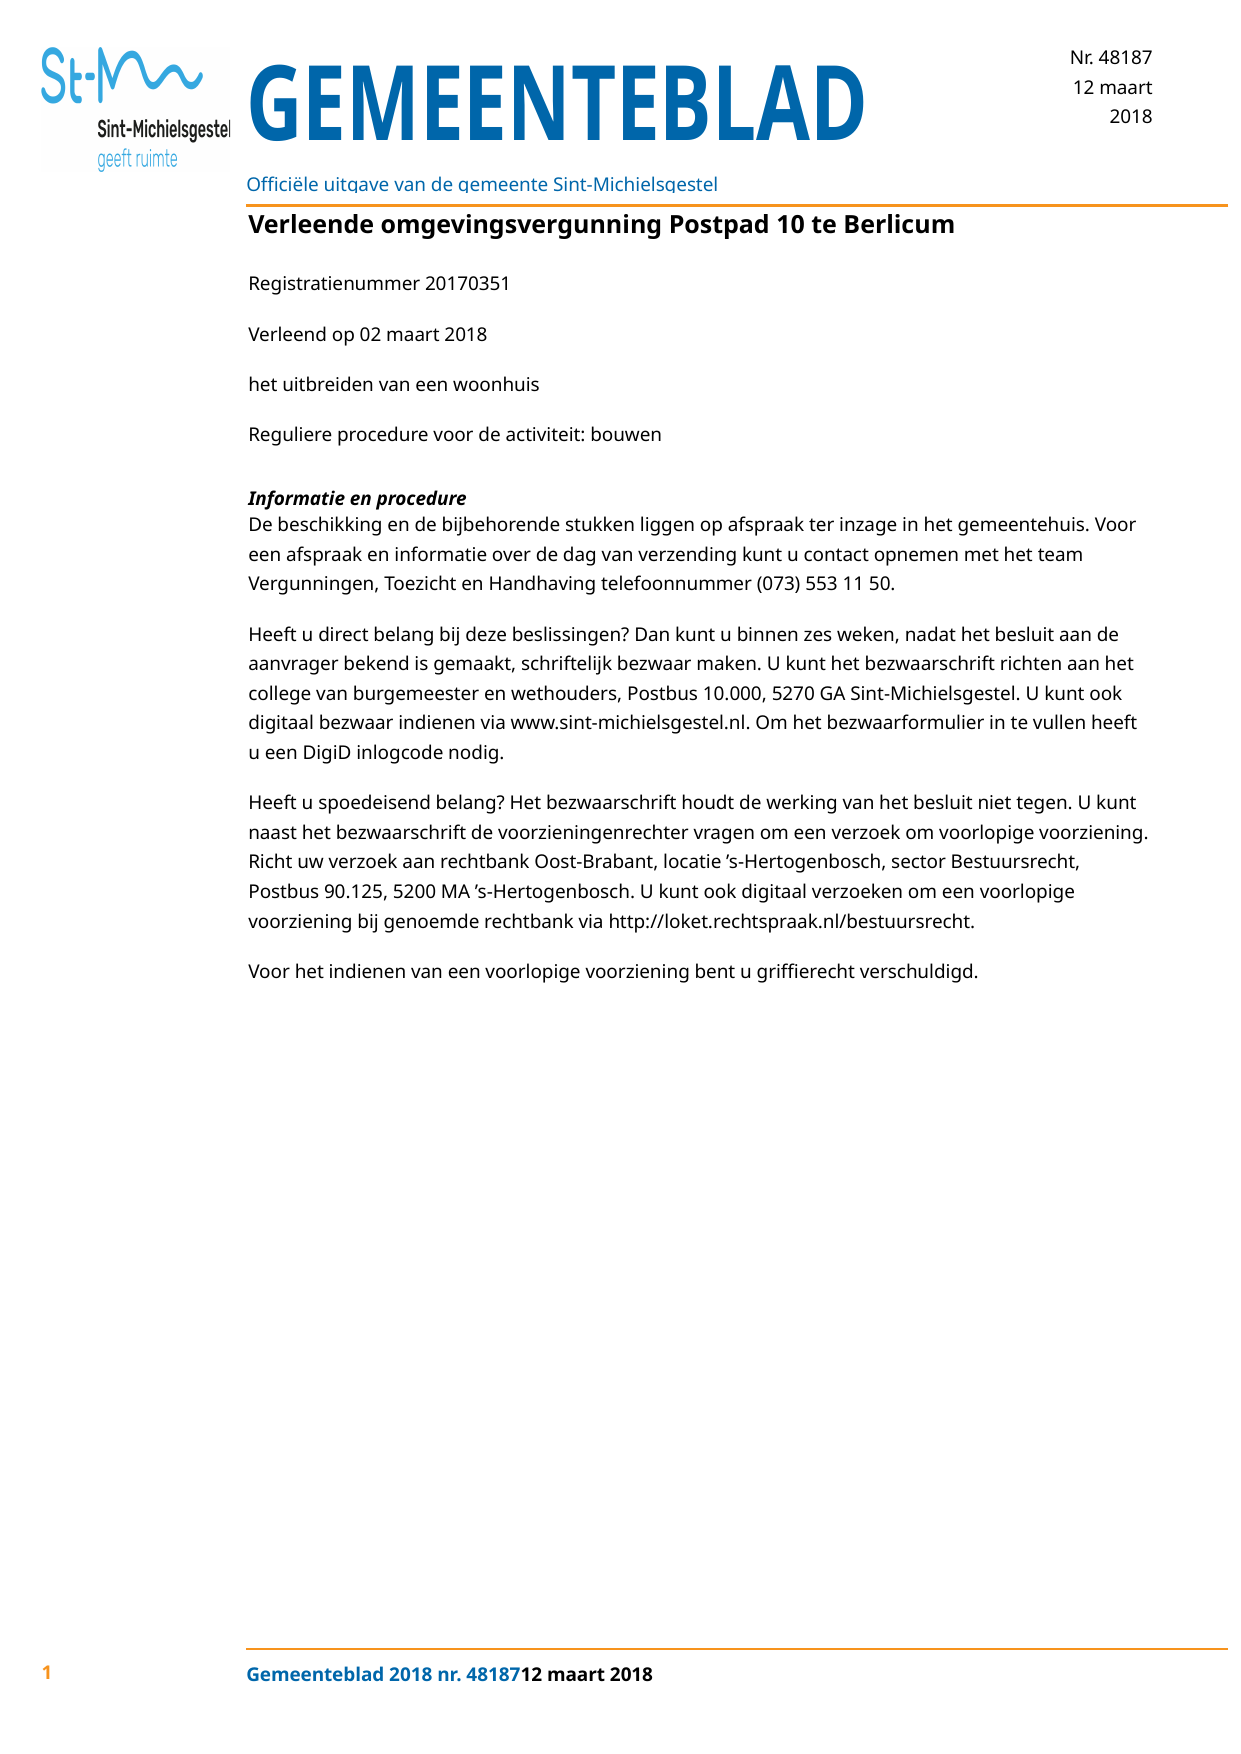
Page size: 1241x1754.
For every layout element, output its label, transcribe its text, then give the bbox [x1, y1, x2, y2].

text Heeft u direct belang bij deze beslissingen? Dan kunt u binnen zes weken, nadat het besluit aan de aanvrager bekend is gemaakt, schriftelijk bezwaar maken. U kunt het bezwaarschrift richten aan het college van burgemeester en wethouders, Postbus 10.000, 5270 GA Sint-Michielsgestel. U kunt ook digitaal bezwaar indienen via www.sint-michielsgestel.nl. Om het bezwaarformulier in te vullen heeft u een DigiD inlogcode nodig. [248, 621, 1152, 765]
text Informatie en procedure [248, 486, 1152, 511]
text Voor het indienen van een voorlopige voorziening bent u griffierecht verschuldigd. [248, 958, 1152, 984]
text Heeft u spoedeisend belang? Het bezwaarschrift houdt de werking van het besluit niet tegen. U kunt naast het bezwaarschrift de voorzieningenrechter vragen om een verzoek om voorlopige voorziening. Richt uw verzoek aan rechtbank Oost-Brabant, locatie ’s-Hertogenbosch, sector Bestuursrecht, Postbus 90.125, 5200 MA ’s-Hertogenbosch. U kunt ook digitaal verzoeken om een voorlopige voorziening bij genoemde rechtbank via http://loket.rechtspraak.nl/bestuursrecht. [248, 789, 1152, 934]
text het uitbreiden van een woonhuis [248, 371, 1152, 397]
text Registratienummer 20170351 [248, 270, 1152, 296]
text Verleend op 02 maart 2018 [248, 321, 1152, 346]
text Verleende omgevingsvergunning Postpad 10 te Berlicum [248, 207, 1152, 241]
text De beschikking en de bijbehorende stukken liggen op afspraak ter inzage in het gemeentehuis. Voor een afspraak en informatie over de dag van verzending kunt u contact opnemen met het team Vergunningen, Toezicht en Handhaving telefoonnummer (073) 553 11 50. [248, 511, 1152, 596]
picture [41, 47, 231, 172]
text Reguliere procedure voor de activiteit: bouwen [248, 422, 1152, 447]
